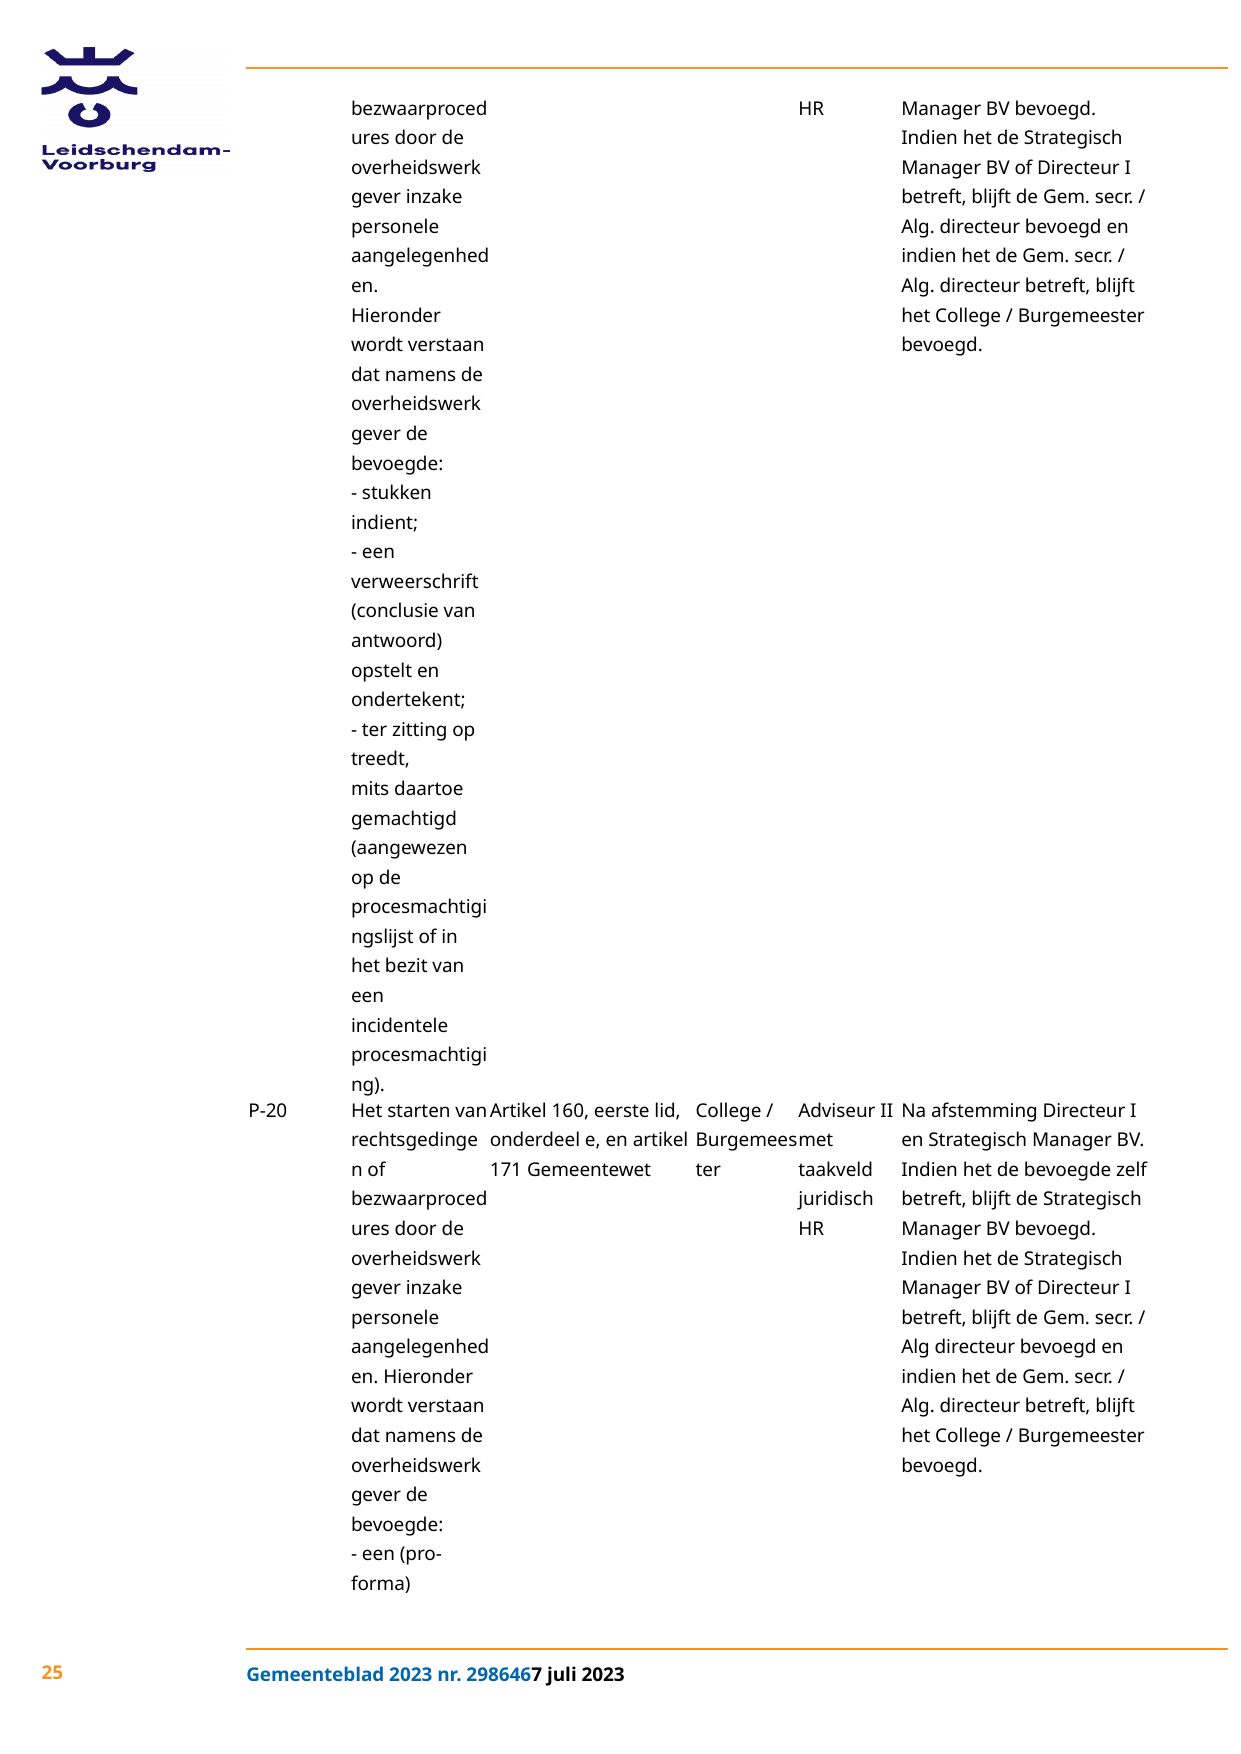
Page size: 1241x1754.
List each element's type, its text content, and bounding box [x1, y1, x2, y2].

picture [41, 47, 231, 172]
table_cell P-20 [248, 1097, 351, 1596]
table_cell bezwaarprocedures door de overheidswerkgever inzake personele aangelegenheden. Hieronder wordt verstaan dat namens de overheidswerkgever de bevoegde: - stukken indient; - een verweerschrift (conclusie van antwoord) opstelt en ondertekent; - ter zitting op treedt, mits daartoe gemachtigd (aangewezen op de procesmachtigingslijst of in het bezit van een incidentele procesmachtiging). [351, 95, 489, 1097]
table_cell Artikel 160, eerste lid, onderdeel e, en artikel 171 Gemeentewet [490, 1097, 695, 1596]
table_cell [490, 95, 695, 1097]
table_cell HR [798, 95, 901, 1097]
table_cell [695, 95, 798, 1097]
table_cell Het starten van rechtsgedingen of bezwaarprocedures door de overheidswerkgever inzake personele aangelegenheden. Hieronder wordt verstaan dat namens de overheidswerkgever de bevoegde: - een (pro-forma) [351, 1097, 489, 1596]
table_cell Na afstemming Directeur I en Strategisch Manager BV. Indien het de bevoegde zelf betreft, blijft de Strategisch Manager BV bevoegd. Indien het de Strategisch Manager BV of Directeur I betreft, blijft de Gem. secr. / Alg directeur bevoegd en indien het de Gem. secr. / Alg. directeur betreft, blijft het College / Burgemeester bevoegd. [901, 1097, 1152, 1596]
table_cell [248, 95, 351, 1097]
table_cell Manager BV bevoegd. Indien het de Strategisch Manager BV of Directeur I betreft, blijft de Gem. secr. / Alg. directeur bevoegd en indien het de Gem. secr. / Alg. directeur betreft, blijft het College / Burgemeester bevoegd. [901, 95, 1152, 1097]
table_cell Adviseur II met taakveld juridisch HR [798, 1097, 901, 1596]
table_cell College / Burgemeester [695, 1097, 798, 1596]
